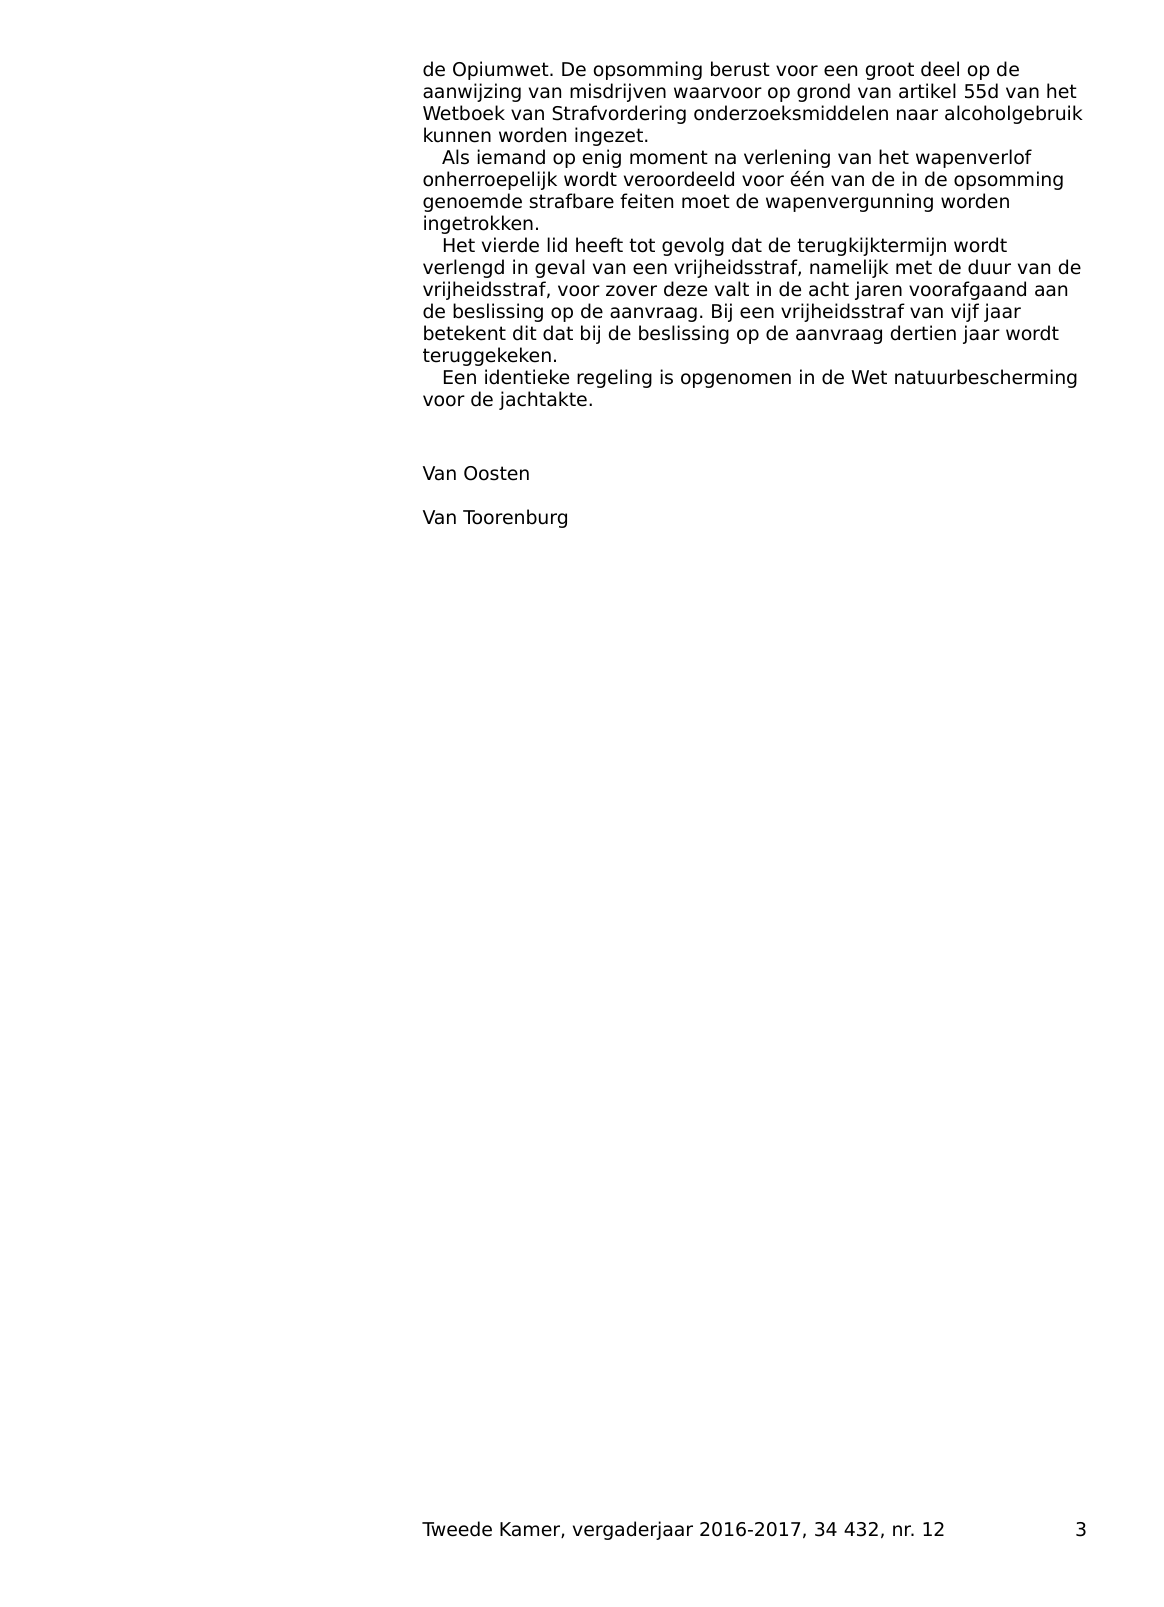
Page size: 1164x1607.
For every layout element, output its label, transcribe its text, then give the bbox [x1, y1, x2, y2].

text Het vierde lid heeft tot gevolg dat de terugkijktermijn wordt verlengd in geval van een vrijheidsstraf, namelijk met de duur van de vrijheidsstraf, voor zover deze valt in de acht jaren voorafgaand aan de beslissing op de aanvraag. Bij een vrijheidsstraf van vijf jaar betekent dit dat bij de beslissing op de aanvraag dertien jaar wordt teruggekeken. [422, 235, 1087, 367]
text de Opiumwet. De opsomming berust voor een groot deel op de aanwijzing van misdrijven waarvoor op grond van artikel 55d van het Wetboek van Strafvordering onderzoeksmiddelen naar alcoholgebruik kunnen worden ingezet. [422, 59, 1087, 147]
text Een identieke regeling is opgenomen in de Wet natuurbescherming voor de jachtakte. [422, 367, 1087, 411]
text Als iemand op enig moment na verlening van het wapenverlof onherroepelijk wordt veroordeeld voor één van de in de opsomming genoemde strafbare feiten moet de wapenvergunning worden ingetrokken. [422, 147, 1087, 235]
text Van Oosten Van Toorenburg [422, 441, 1087, 529]
